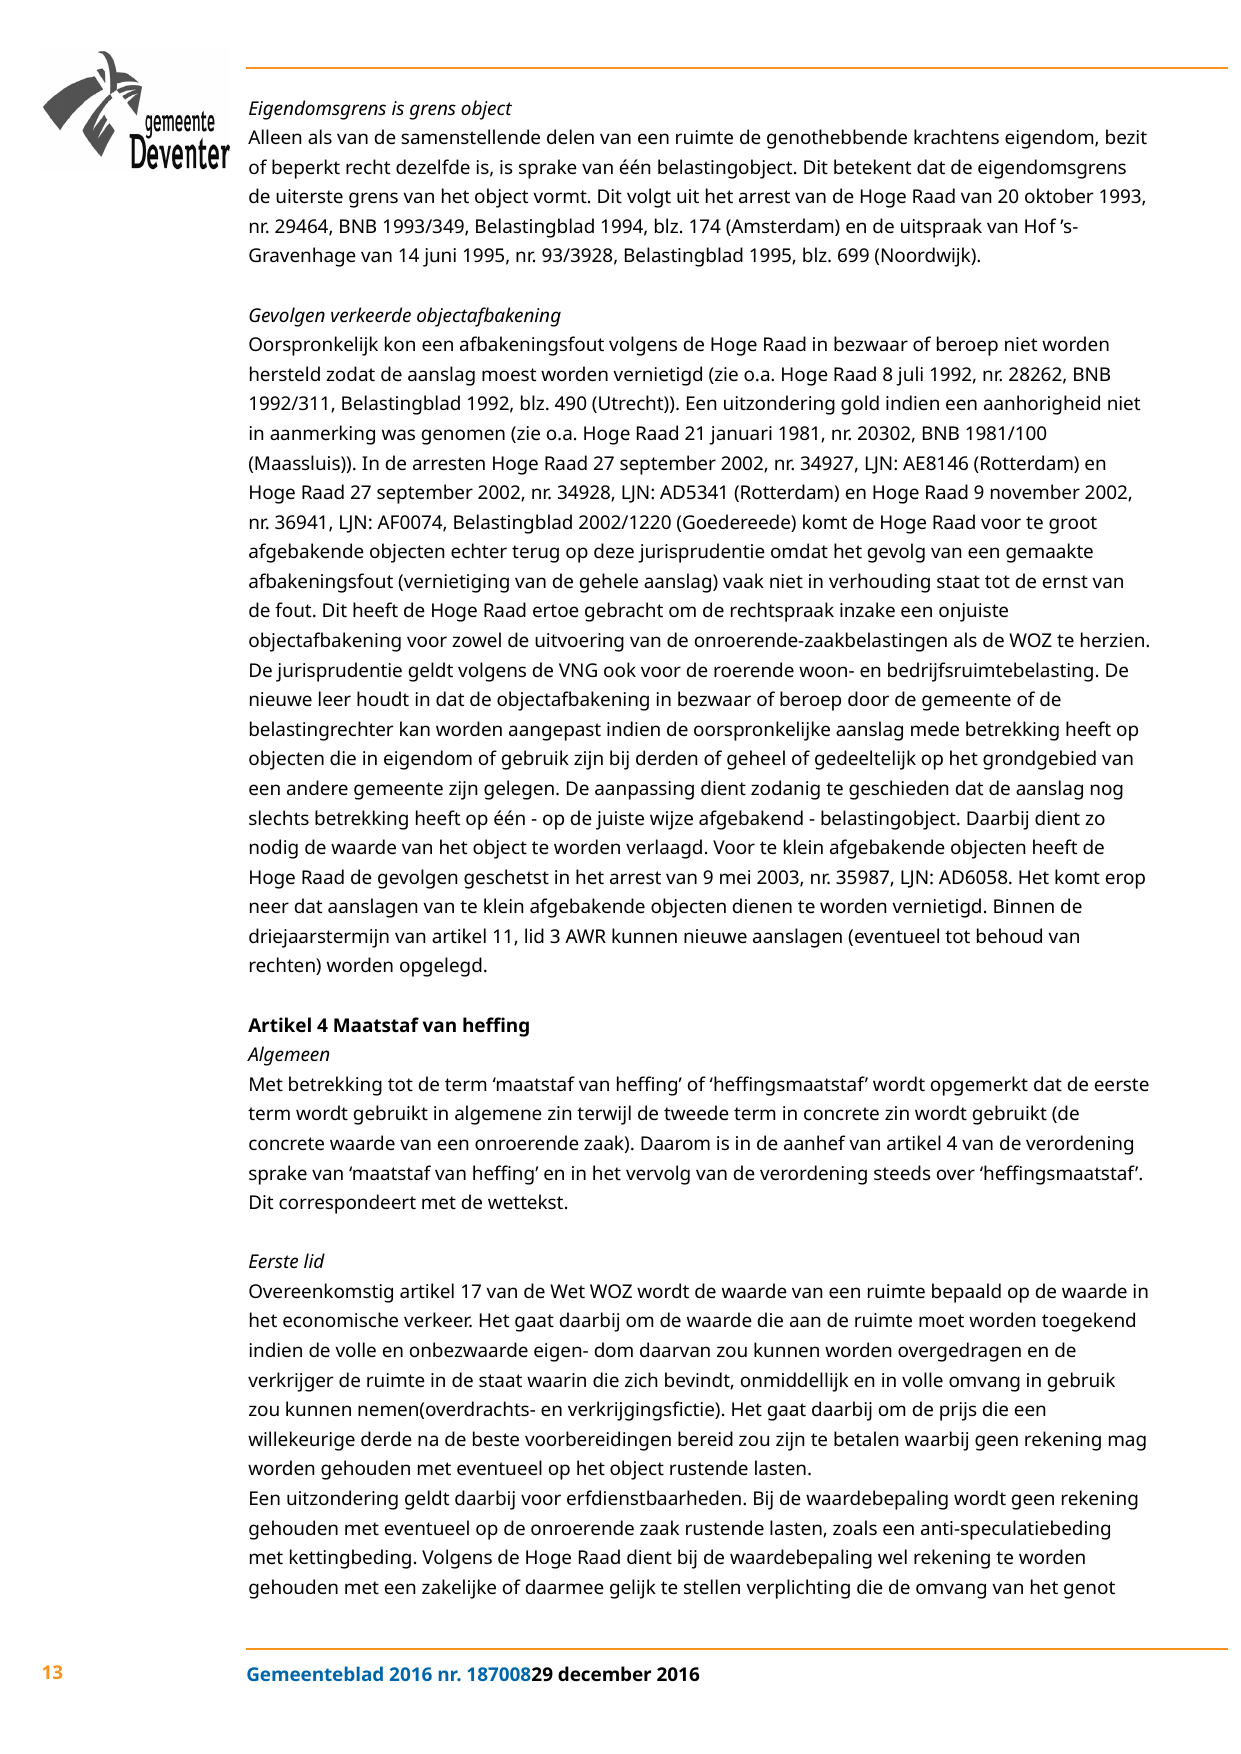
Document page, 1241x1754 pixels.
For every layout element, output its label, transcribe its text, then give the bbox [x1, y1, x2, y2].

text Alleen als van de samenstellende delen van een ruimte de genothebbende krachtens eigendom, bezit of beperkt recht dezelfde is, is sprake van één belastingobject. Dit betekent dat de eigendomsgrens de uiterste grens van het object vormt. Dit volgt uit het arrest van de Hoge Raad van 20 oktober 1993, nr. 29464, BNB 1993/349, Belastingblad 1994, blz. 174 (Amsterdam) en de uitspraak van Hof ’s-Gravenhage van 14 juni 1995, nr. 93/3928, Belastingblad 1995, blz. 699 (Noordwijk). [248, 124, 1152, 268]
text Met betrekking tot de term ‘maatstaf van heffing’ of ‘heffingsmaatstaf’ wordt opgemerkt dat de eerste term wordt gebruikt in algemene zin terwijl de tweede term in concrete zin wordt gebruikt (de concrete waarde van een onroerende zaak). Daarom is in de aanhef van artikel 4 van de verordening sprake van ‘maatstaf van heffing’ en in het vervolg van de verordening steeds over ‘heffingsmaatstaf’. Dit correspondeert met de wettekst. [248, 1071, 1152, 1215]
text Algemeen [248, 1041, 1152, 1067]
text Eigendomsgrens is grens object [248, 95, 1152, 121]
text Overeenkomstig artikel 17 van de Wet WOZ wordt de waarde van een ruimte bepaald op de waarde in het economische verkeer. Het gaat daarbij om de waarde die aan de ruimte moet worden toegekend indien de volle en onbezwaarde eigen- dom daarvan zou kunnen worden overgedragen en de verkrijger de ruimte in de staat waarin die zich bevindt, onmiddellijk en in volle omvang in gebruik zou kunnen nemen(overdrachts- en verkrijgingsfictie). Het gaat daarbij om de prijs die een willekeurige derde na de beste voorbereidingen bereid zou zijn te betalen waarbij geen rekening mag worden gehouden met eventueel op het object rustende lasten. [248, 1278, 1152, 1481]
text Een uitzondering geldt daarbij voor erfdienstbaarheden. Bij de waardebepaling wordt geen rekening gehouden met eventueel op de onroerende zaak rustende lasten, zoals een anti-speculatiebeding met kettingbeding. Volgens de Hoge Raad dient bij de waardebepaling wel rekening te worden gehouden met een zakelijke of daarmee gelijk te stellen verplichting die de omvang van het genot [248, 1485, 1152, 1600]
text Eerste lid [248, 1248, 1152, 1274]
text Artikel 4 Maatstaf van heffing [248, 1012, 1152, 1038]
text Oorspronkelijk kon een afbakeningsfout volgens de Hoge Raad in bezwaar of beroep niet worden hersteld zodat de aanslag moest worden vernietigd (zie o.a. Hoge Raad 8 juli 1992, nr. 28262, BNB 1992/311, Belastingblad 1992, blz. 490 (Utrecht)). Een uitzondering gold indien een aanhorigheid niet in aanmerking was genomen (zie o.a. Hoge Raad 21 januari 1981, nr. 20302, BNB 1981/100 (Maassluis)). In de arresten Hoge Raad 27 september 2002, nr. 34927, LJN: AE8146 (Rotterdam) en Hoge Raad 27 september 2002, nr. 34928, LJN: AD5341 (Rotterdam) en Hoge Raad 9 november 2002, nr. 36941, LJN: AF0074, Belastingblad 2002/1220 (Goedereede) komt de Hoge Raad voor te groot afgebakende objecten echter terug op deze jurisprudentie omdat het gevolg van een gemaakte afbakeningsfout (vernietiging van de gehele aanslag) vaak niet in verhouding staat tot de ernst van de fout. Dit heeft de Hoge Raad ertoe gebracht om de rechtspraak inzake een onjuiste objectafbakening voor zowel de uitvoering van de onroerende-zaakbelastingen als de WOZ te herzien. De jurisprudentie geldt volgens de VNG ook voor de roerende woon- en bedrijfsruimtebelasting. De nieuwe leer houdt in dat de objectafbakening in bezwaar of beroep door de gemeente of de belastingrechter kan worden aangepast indien de oorspronkelijke aanslag mede betrekking heeft op objecten die in eigendom of gebruik zijn bij derden of geheel of gedeeltelijk op het grondgebied van een andere gemeente zijn gelegen. De aanpassing dient zodanig te geschieden dat de aanslag nog slechts betrekking heeft op één - op de juiste wijze afgebakend - belastingobject. Daarbij dient zo nodig de waarde van het object te worden verlaagd. Voor te klein afgebakende objecten heeft de Hoge Raad de gevolgen geschetst in het arrest van 9 mei 2003, nr. 35987, LJN: AD6058. Het komt erop neer dat aanslagen van te klein afgebakende objecten dienen te worden vernietigd. Binnen de driejaarstermijn van artikel 11, lid 3 AWR kunnen nieuwe aanslagen (eventueel tot behoud van rechten) worden opgelegd. [248, 331, 1152, 978]
text Gevolgen verkeerde objectafbakening [248, 302, 1152, 328]
picture [41, 47, 231, 172]
